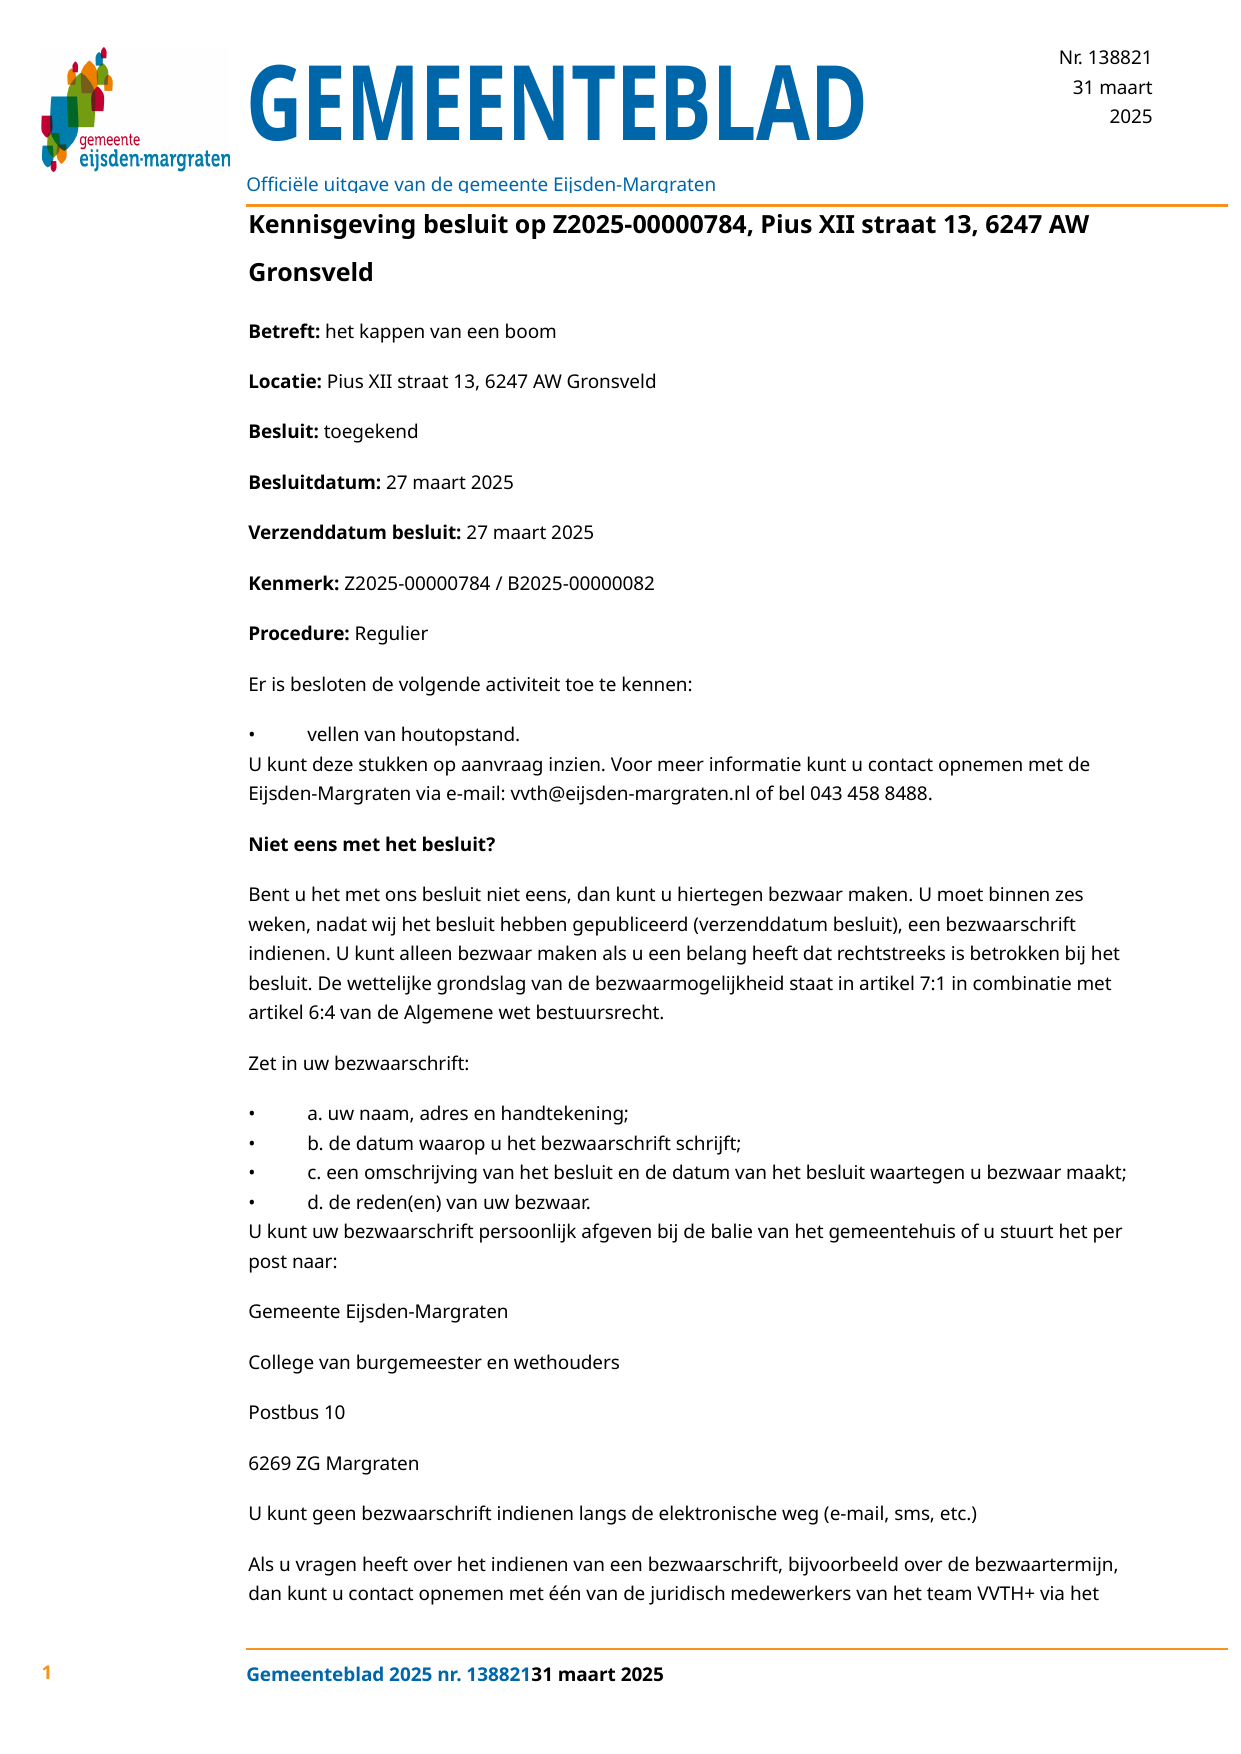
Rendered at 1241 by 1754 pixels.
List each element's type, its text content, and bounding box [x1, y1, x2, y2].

picture [41, 47, 231, 172]
text Procedure: Regulier [248, 620, 1152, 646]
text Locatie: Pius XII straat 13, 6247 AW Gronsveld [248, 368, 1152, 394]
text Bent u het met ons besluit niet eens, dan kunt u hiertegen bezwaar maken. U moet binnen zes weken, nadat wij het besluit hebben gepubliceerd (verzenddatum besluit), een bezwaarschrift indienen. U kunt alleen bezwaar maken als u een belang heeft dat rechtstreeks is betrokken bij het besluit. De wettelijke grondslag van de bezwaarmogelijkheid staat in artikel 7:1 in combinatie met artikel 6:4 van de Algemene wet bestuursrecht. [248, 881, 1152, 1025]
list c. een omschrijving van het besluit en de datum van het besluit waartegen u bezwaar maakt; [248, 1159, 1152, 1185]
text Verzenddatum besluit: 27 maart 2025 [248, 519, 1152, 545]
text Postbus 10 [248, 1399, 1152, 1425]
list a. uw naam, adres en handtekening; [248, 1100, 1152, 1126]
text Kennisgeving besluit op Z2025-00000784, Pius XII straat 13, 6247 AW Gronsveld [248, 207, 1152, 288]
text Besluit: toegekend [248, 419, 1152, 444]
text 6269 ZG Margraten [248, 1450, 1152, 1476]
text U kunt geen bezwaarschrift indienen langs de elektronische weg (e-mail, sms, etc.) [248, 1500, 1152, 1526]
text Gemeente Eijsden-Margraten [248, 1299, 1152, 1324]
text U kunt uw bezwaarschrift persoonlijk afgeven bij de balie van het gemeentehuis of u stuurt het per post naar: [248, 1219, 1152, 1274]
text Betreft: het kappen van een boom [248, 318, 1152, 344]
list vellen van houtopstand. [248, 721, 1152, 747]
text Zet in uw bezwaarschrift: [248, 1050, 1152, 1076]
text Besluitdatum: 27 maart 2025 [248, 469, 1152, 495]
text U kunt deze stukken op aanvraag inzien. Voor meer informatie kunt u contact opnemen met de Eijsden-Margraten via e-mail: vvth@eijsden-margraten.nl of bel 043 458 8488. [248, 751, 1152, 806]
text Kenmerk: Z2025-00000784 / B2025-00000082 [248, 570, 1152, 596]
text Als u vragen heeft over het indienen van een bezwaarschrift, bijvoorbeeld over de bezwaartermijn, dan kunt u contact opnemen met één van de juridisch medewerkers van het team VVTH+ via het [248, 1551, 1152, 1606]
text Er is besloten de volgende activiteit toe te kennen: [248, 671, 1152, 697]
text Niet eens met het besluit? [248, 831, 1152, 857]
list b. de datum waarop u het bezwaarschrift schrijft; [248, 1130, 1152, 1156]
list d. de reden(en) van uw bezwaar. [248, 1189, 1152, 1215]
text College van burgemeester en wethouders [248, 1349, 1152, 1375]
